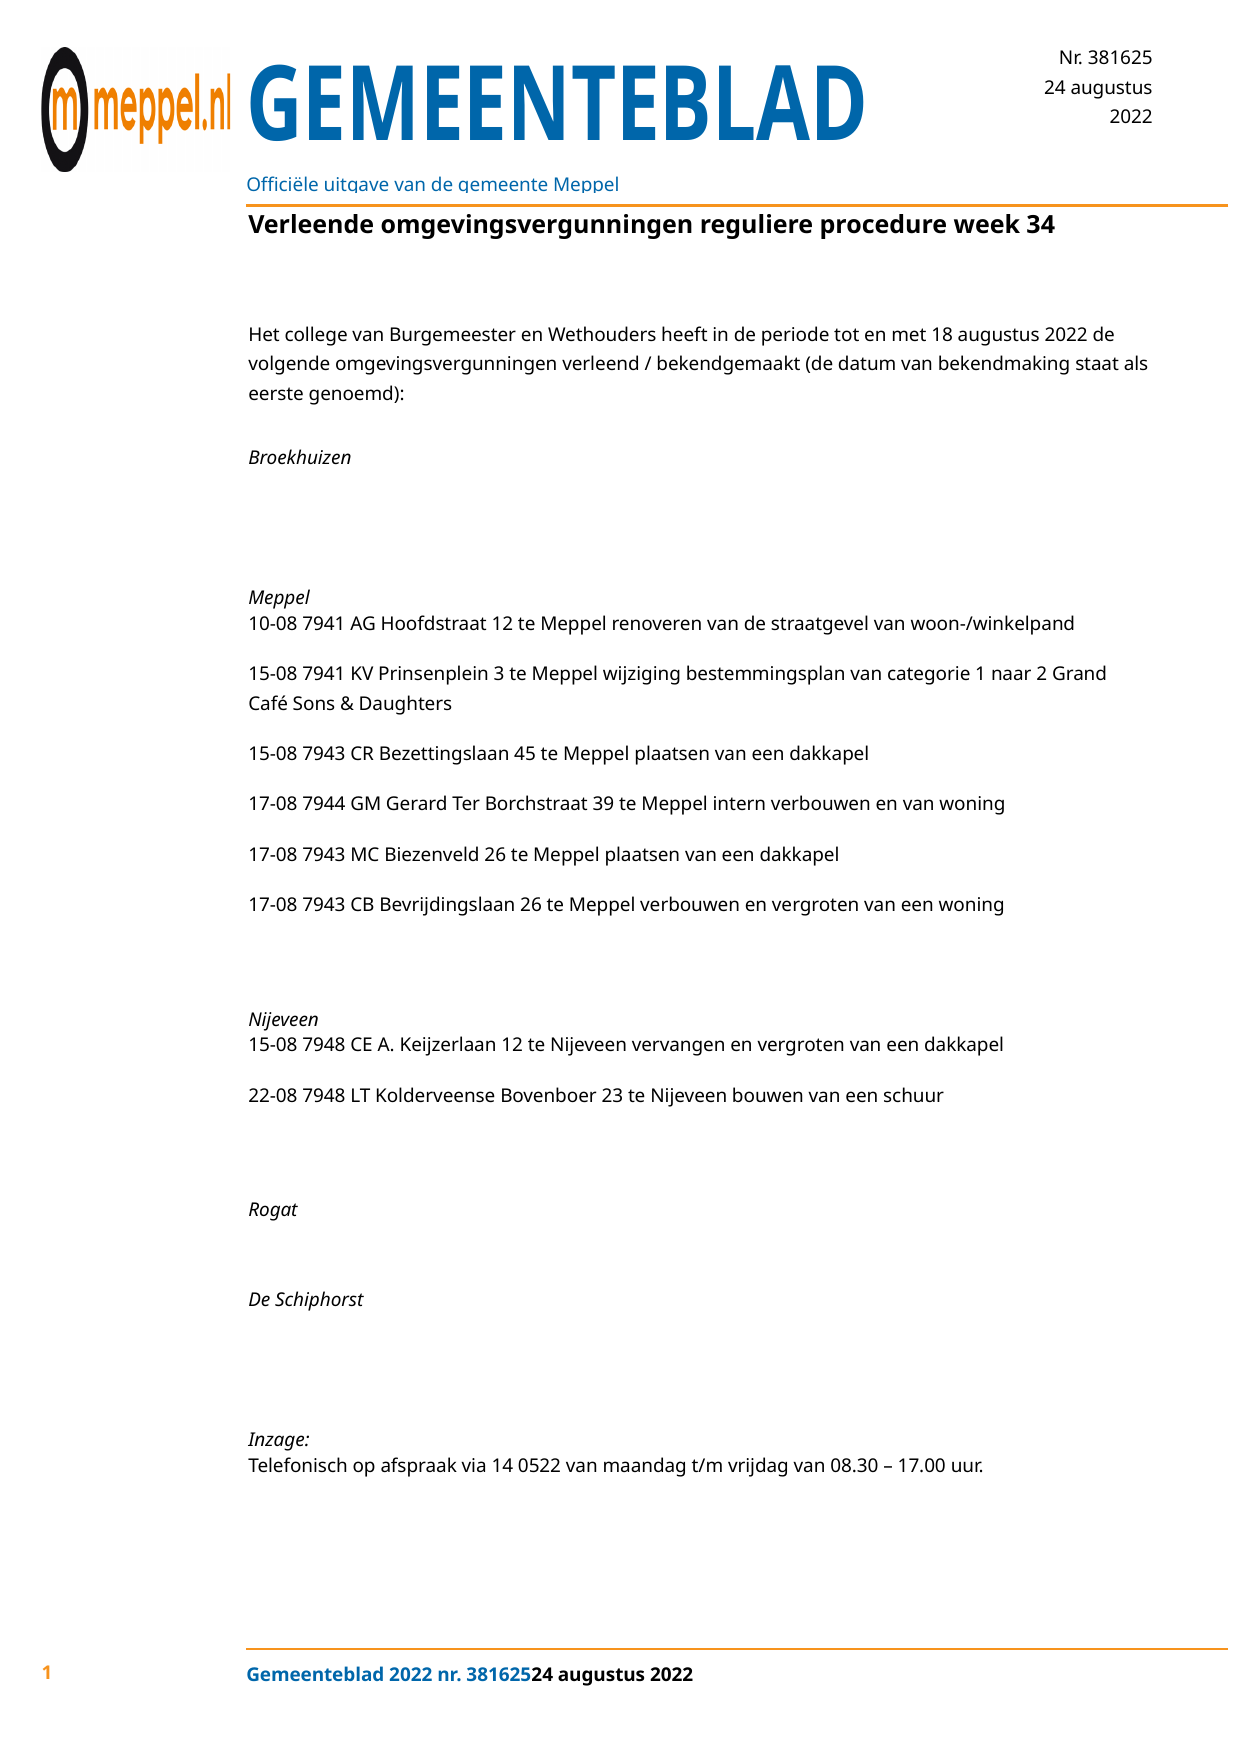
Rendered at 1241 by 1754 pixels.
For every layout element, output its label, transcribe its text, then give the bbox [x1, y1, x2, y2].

text Telefonisch op afspraak via 14 0522 van maandag t/m vrijdag van 08.30 – 17.00 uur. [248, 1452, 1152, 1477]
text 17-08 7944 GM Gerard Ter Borchstraat 39 te Meppel intern verbouwen en van woning [248, 791, 1152, 816]
text Inzage: [248, 1426, 1152, 1452]
text Het college van Burgemeester en Wethouders heeft in de periode tot en met 18 augustus 2022 de volgende omgevingsvergunningen verleend / bekendgemaakt (de datum van bekendmaking staat als eerste genoemd): [248, 321, 1152, 406]
text Nijeveen [248, 1006, 1152, 1031]
text Verleende omgevingsvergunningen reguliere procedure week 34 [248, 207, 1152, 241]
text Rogat [248, 1196, 1152, 1222]
text Broekhuizen [248, 444, 1152, 469]
text 15-08 7948 CE A. Keijzerlaan 12 te Nijeveen vervangen en vergroten van een dakkapel [248, 1031, 1152, 1057]
text 10-08 7941 AG Hoofdstraat 12 te Meppel renoveren van de straatgevel van woon-/winkelpand [248, 610, 1152, 635]
text Meppel [248, 584, 1152, 610]
text 17-08 7943 CB Bevrijdingslaan 26 te Meppel verbouwen en vergroten van een woning [248, 891, 1152, 917]
text 15-08 7941 KV Prinsenplein 3 te Meppel wijziging bestemmingsplan van categorie 1 naar 2 Grand Café Sons & Daughters [248, 660, 1152, 715]
text 15-08 7943 CR Bezettingslaan 45 te Meppel plaatsen van een dakkapel [248, 740, 1152, 766]
text 17-08 7943 MC Biezenveld 26 te Meppel plaatsen van een dakkapel [248, 841, 1152, 867]
picture [41, 47, 231, 172]
text 22-08 7948 LT Kolderveense Bovenboer 23 te Nijeveen bouwen van een schuur [248, 1082, 1152, 1108]
text De Schiphorst [248, 1286, 1152, 1312]
